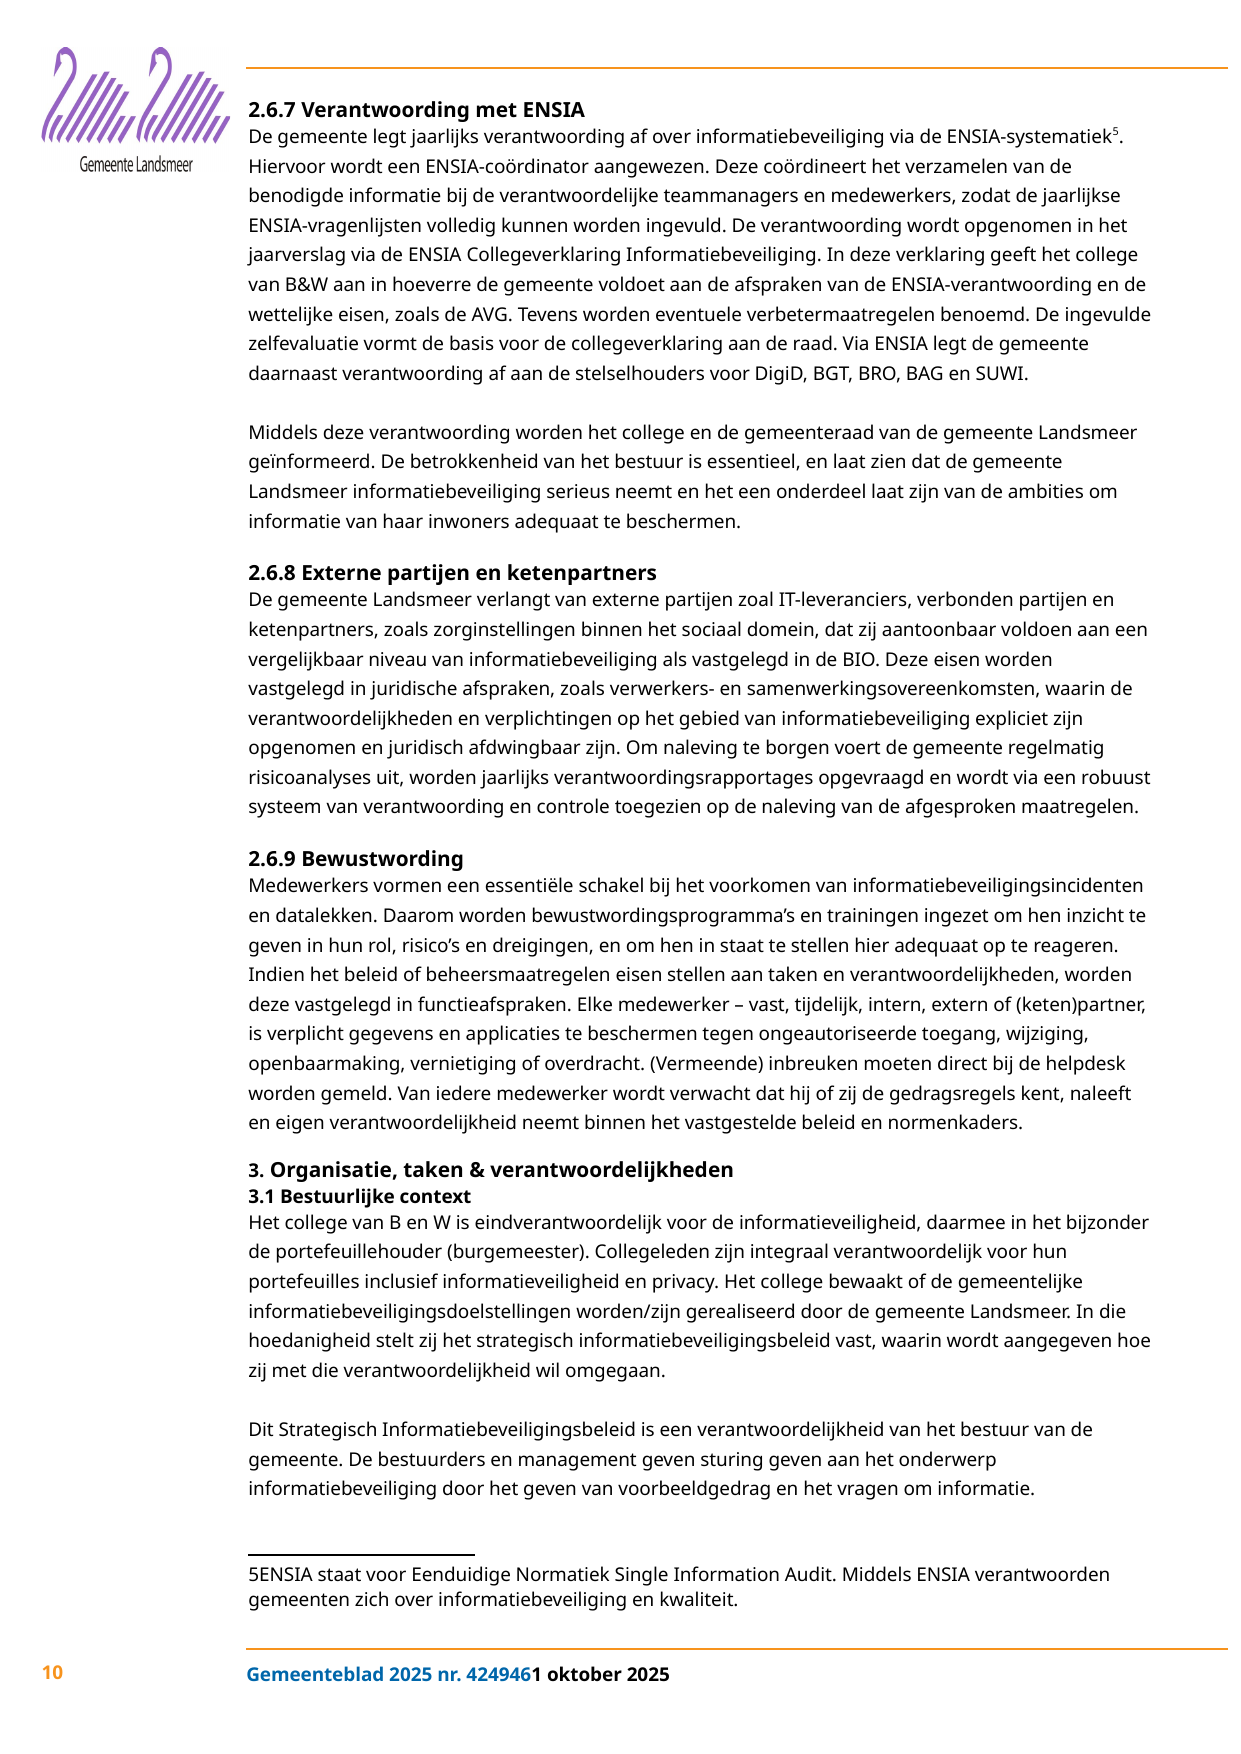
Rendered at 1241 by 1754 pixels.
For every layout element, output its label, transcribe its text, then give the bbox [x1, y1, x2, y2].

text ENSIA staat voor Eenduidige Normatiek Single Information Audit. Middels ENSIA verantwoorden gemeenten zich over informatiebeveiliging en kwaliteit. [248, 1561, 1152, 1612]
text Middels deze verantwoording worden het college en de gemeenteraad van de gemeente Landsmeer geïnformeerd. De betrokkenheid van het bestuur is essentieel, en laat zien dat de gemeente Landsmeer informatiebeveiliging serieus neemt en het een onderdeel laat zijn van de ambities om informatie van haar inwoners adequaat te beschermen. [248, 419, 1152, 533]
text 2.6.8 Externe partijen en ketenpartners [248, 558, 1152, 587]
text 2.6.7 Verantwoording met ENSIA [248, 95, 1152, 123]
text Medewerkers vormen een essentiële schakel bij het voorkomen van informatiebeveiligingsincidenten en datalekken. Daarom worden bewustwordingsprogramma’s en trainingen ingezet om hen inzicht te geven in hun rol, risico’s en dreigingen, en om hen in staat te stellen hier adequaat op te reageren. Indien het beleid of beheersmaatregelen eisen stellen aan taken en verantwoordelijkheden, worden deze vastgelegd in functieafspraken. Elke medewerker – vast, tijdelijk, intern, extern of (keten)partner, is verplicht gegevens en applicaties te beschermen tegen ongeautoriseerde toegang, wijziging, openbaarmaking, vernietiging of overdracht. (Vermeende) inbreuken moeten direct bij de helpdesk worden gemeld. Van iedere medewerker wordt verwacht dat hij of zij de gedragsregels kent, naleeft en eigen verantwoordelijkheid neemt binnen het vastgestelde beleid en normenkaders. [248, 873, 1152, 1135]
text De gemeente Landsmeer verlangt van externe partijen zoal IT-leveranciers, verbonden partijen en ketenpartners, zoals zorginstellingen binnen het sociaal domein, dat zij aantoonbaar voldoen aan een vergelijkbaar niveau van informatiebeveiliging als vastgelegd in de BIO. Deze eisen worden vastgelegd in juridische afspraken, zoals verwerkers- en samenwerkingsovereenkomsten, waarin de verantwoordelijkheden en verplichtingen op het gebied van informatiebeveiliging expliciet zijn opgenomen en juridisch afdwingbaar zijn. Om naleving te borgen voert de gemeente regelmatig risicoanalyses uit, worden jaarlijks verantwoordingsrapportages opgevraagd en wordt via een robuust systeem van verantwoording en controle toegezien op de naleving van de afgesproken maatregelen. [248, 587, 1152, 819]
text 2.6.9 Bewustwording [248, 844, 1152, 873]
text 3.1 Bestuurlijke context [248, 1183, 1152, 1209]
text De gemeente legt jaarlijks verantwoording af over informatiebeveiliging via de ENSIA-systematiek. Hiervoor wordt een ENSIA-coördinator aangewezen. Deze coördineert het verzamelen van de benodigde informatie bij de verantwoordelijke teammanagers en medewerkers, zodat de jaarlijkse ENSIA-vragenlijsten volledig kunnen worden ingevuld. De verantwoording wordt opgenomen in het jaarverslag via de ENSIA Collegeverklaring Informatiebeveiliging. In deze verklaring geeft het college van B&W aan in hoeverre de gemeente voldoet aan de afspraken van de ENSIA-verantwoording en de wettelijke eisen, zoals de AVG. Tevens worden eventuele verbetermaatregelen benoemd. De ingevulde zelfevaluatie vormt de basis voor de collegeverklaring aan de raad. Via ENSIA legt de gemeente daarnaast verantwoording af aan de stelselhouders voor DigiD, BGT, BRO, BAG en SUWI. [248, 123, 1152, 386]
picture [41, 47, 231, 172]
text Dit Strategisch Informatiebeveiligingsbeleid is een verantwoordelijkheid van het bestuur van de gemeente. De bestuurders en management geven sturing geven aan het onderwerp informatiebeveiliging door het geven van voorbeeldgedrag en het vragen om informatie. [248, 1416, 1152, 1501]
text Het college van B en W is eindverantwoordelijk voor de informatieveiligheid, daarmee in het bijzonder de portefeuillehouder (burgemeester). Collegeleden zijn integraal verantwoordelijk voor hun portefeuilles inclusief informatieveiligheid en privacy. Het college bewaakt of de gemeentelijke informatiebeveiligingsdoelstellingen worden/zijn gerealiseerd door de gemeente Landsmeer. In die hoedanigheid stelt zij het strategisch informatiebeveiligingsbeleid vast, waarin wordt aangegeven hoe zij met die verantwoordelijkheid wil omgegaan. [248, 1209, 1152, 1383]
text 3. Organisatie, taken & verantwoordelijkheden [248, 1155, 1152, 1183]
